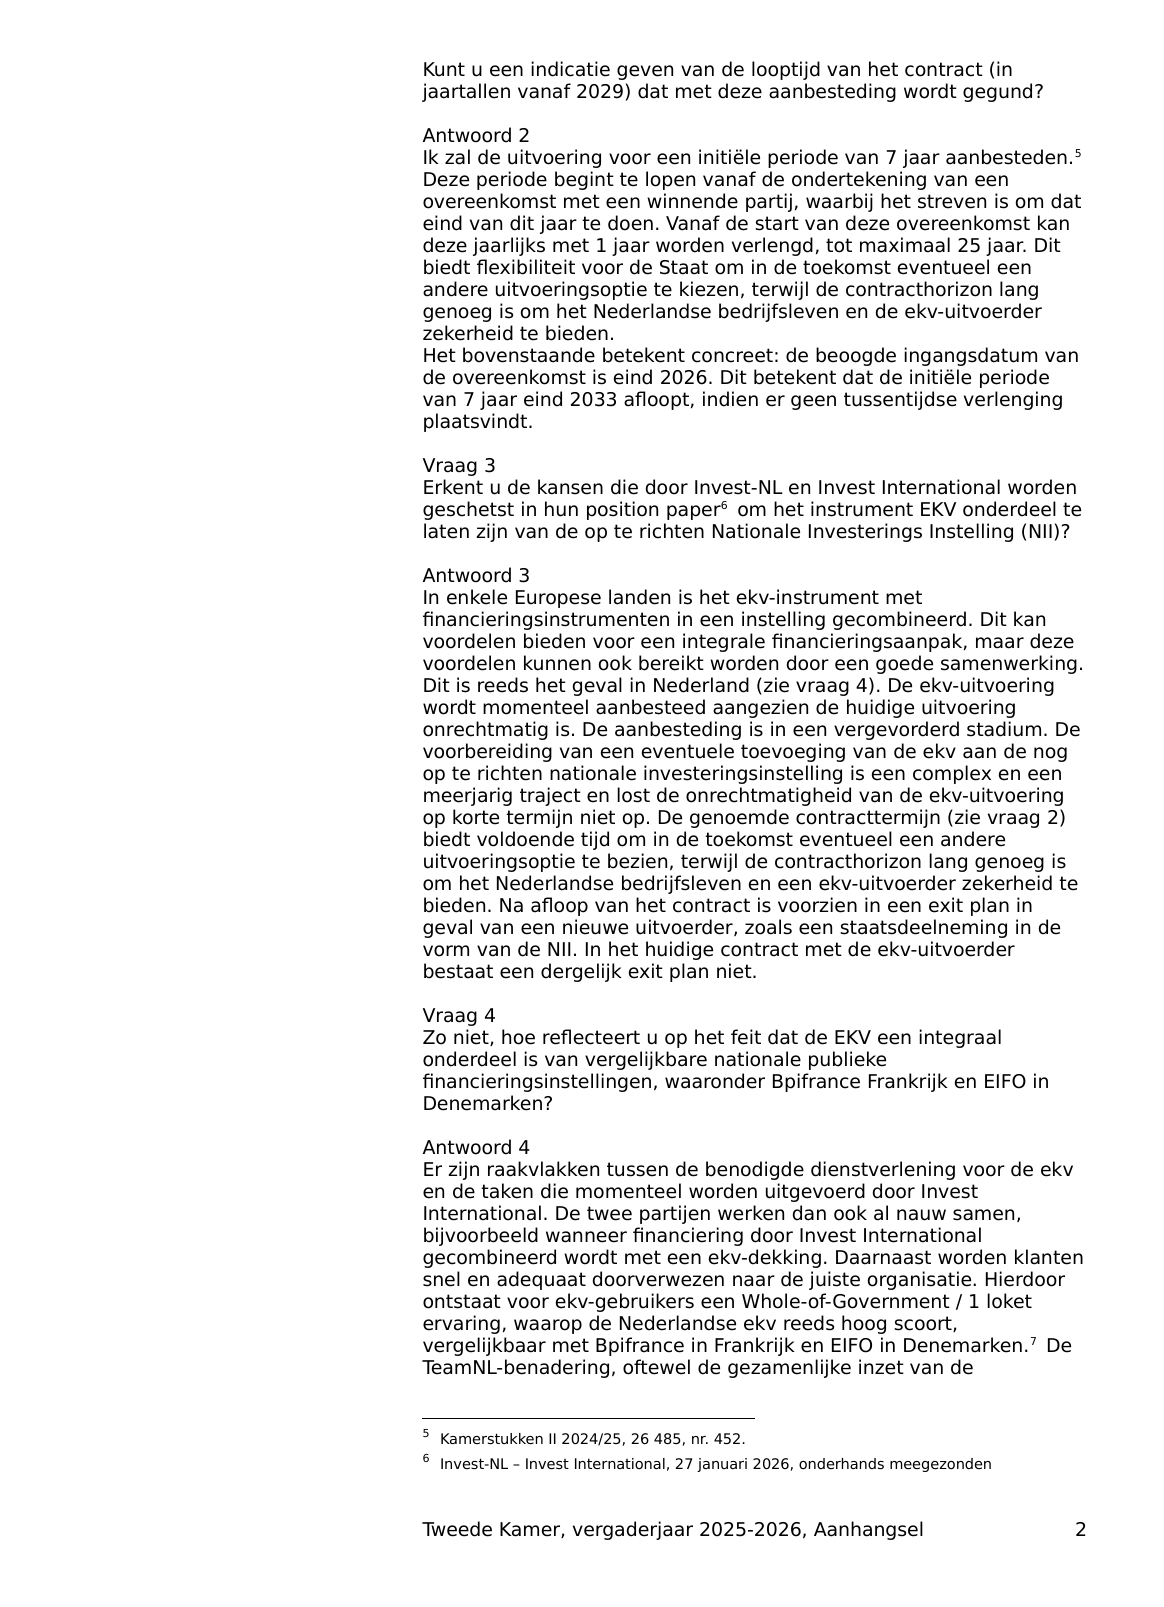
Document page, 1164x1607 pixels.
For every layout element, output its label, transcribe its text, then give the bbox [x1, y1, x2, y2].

text Antwoord 2 [422, 125, 1087, 147]
text Zo niet, hoe reflecteert u op het feit dat de EKV een integraal onderdeel is van vergelijkbare nationale publieke financieringsinstellingen, waaronder Bpifrance Frankrijk en EIFO in Denemarken? [422, 1027, 1087, 1115]
text Ik zal de uitvoering voor een initiële periode van 7 jaar aanbesteden. Deze periode begint te lopen vanaf de ondertekening van een overeenkomst met een winnende partij, waarbij het streven is om dat eind van dit jaar te doen. Vanaf de start van deze overeenkomst kan deze jaarlijks met 1 jaar worden verlengd, tot maximaal 25 jaar. Dit biedt flexibiliteit voor de Staat om in de toekomst eventueel een andere uitvoeringsoptie te kiezen, terwijl de contracthorizon lang genoeg is om het Nederlandse bedrijfsleven en de ekv-uitvoerder zekerheid te bieden. [422, 147, 1087, 345]
text Vraag 4 [422, 1005, 1087, 1027]
text Kunt u een indicatie geven van de looptijd van het contract (in jaartallen vanaf 2029) dat met deze aanbesteding wordt gegund? [422, 59, 1087, 103]
text Vraag 3 [422, 455, 1087, 477]
text Kamerstukken II 2024/25, 26 485, nr. 452. [422, 1427, 1087, 1449]
text Er zijn raakvlakken tussen de benodigde dienstverlening voor de ekv en de taken die momenteel worden uitgevoerd door Invest International. De twee partijen werken dan ook al nauw samen, bijvoorbeeld wanneer financiering door Invest International gecombineerd wordt met een ekv-dekking. Daarnaast worden klanten snel en adequaat doorverwezen naar de juiste organisatie. Hierdoor ontstaat voor ekv-gebruikers een Whole-of-Government / 1 loket ervaring, waarop de Nederlandse ekv reeds hoog scoort, vergelijkbaar met Bpifrance in Frankrijk en EIFO in Denemarken. De TeamNL-benadering, oftewel de gezamenlijke inzet van de [422, 1159, 1087, 1379]
text In enkele Europese landen is het ekv-instrument met financieringsinstrumenten in een instelling gecombineerd. Dit kan voordelen bieden voor een integrale financieringsaanpak, maar deze voordelen kunnen ook bereikt worden door een goede samenwerking. Dit is reeds het geval in Nederland (zie vraag 4). De ekv-uitvoering wordt momenteel aanbesteed aangezien de huidige uitvoering onrechtmatig is. De aanbesteding is in een vergevorderd stadium. De voorbereiding van een eventuele toevoeging van de ekv aan de nog op te richten nationale investeringsinstelling is een complex en een meerjarig traject en lost de onrechtmatigheid van de ekv-uitvoering op korte termijn niet op. De genoemde contracttermijn (zie vraag 2) biedt voldoende tijd om in de toekomst eventueel een andere uitvoeringsoptie te bezien, terwijl de contracthorizon lang genoeg is om het Nederlandse bedrijfsleven en een ekv-uitvoerder zekerheid te bieden. Na afloop van het contract is voorzien in een exit plan in geval van een nieuwe uitvoerder, zoals een staatsdeelneming in de vorm van de NII. In het huidige contract met de ekv-uitvoerder bestaat een dergelijk exit plan niet. [422, 587, 1087, 983]
text Antwoord 3 [422, 565, 1087, 587]
text Het bovenstaande betekent concreet: de beoogde ingangsdatum van de overeenkomst is eind 2026. Dit betekent dat de initiële periode van 7 jaar eind 2033 afloopt, indien er geen tussentijdse verlenging plaatsvindt. [422, 345, 1087, 433]
text Erkent u de kansen die door Invest-NL en Invest International worden geschetst in hun position paper om het instrument EKV onderdeel te laten zijn van de op te richten Nationale Investerings Instelling (NII)? [422, 477, 1087, 543]
text Invest-NL – Invest International, 27 januari 2026, onderhands meegezonden [422, 1452, 1087, 1474]
text Antwoord 4 [422, 1137, 1087, 1159]
